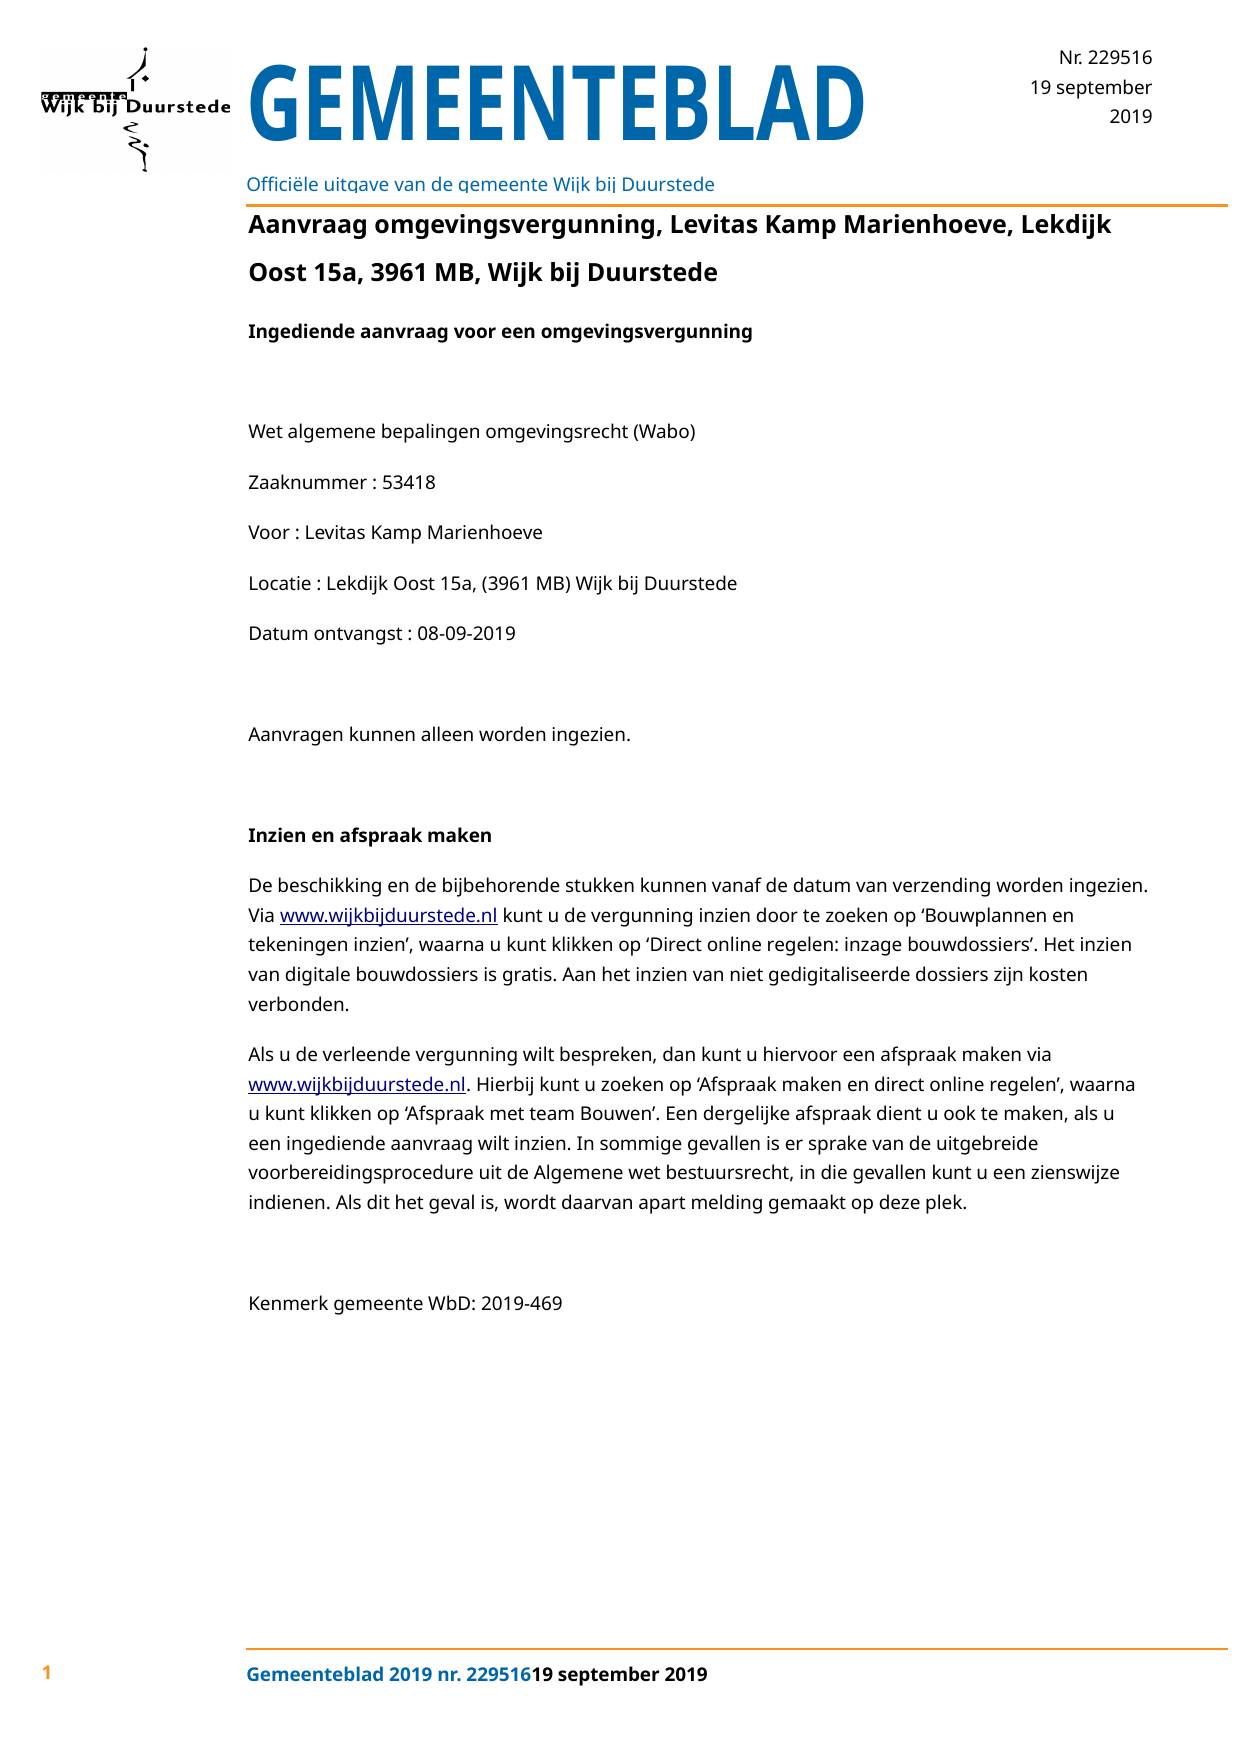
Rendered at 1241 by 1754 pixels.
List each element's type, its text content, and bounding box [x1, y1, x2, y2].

text Als u de verleende vergunning wilt bespreken, dan kunt u hiervoor een afspraak maken via www.wijkbijduurstede.nl. Hierbij kunt u zoeken op ‘Afspraak maken en direct online regelen’, waarna u kunt klikken op ‘Afspraak met team Bouwen’. Een dergelijke afspraak dient u ook te maken, als u een ingediende aanvraag wilt inzien. In sommige gevallen is er sprake van de uitgebreide voorbereidingsprocedure uit de Algemene wet bestuursrecht, in die gevallen kunt u een zienswijze indienen. Als dit het geval is, wordt daarvan apart melding gemaakt op deze plek. [248, 1041, 1152, 1215]
text Locatie : Lekdijk Oost 15a, (3961 MB) Wijk bij Duurstede [248, 570, 1152, 596]
text Voor : Levitas Kamp Marienhoeve [248, 519, 1152, 545]
text De beschikking en de bijbehorende stukken kunnen vanaf de datum van verzending worden ingezien. Via www.wijkbijduurstede.nl kunt u de vergunning inzien door te zoeken op ‘Bouwplannen en tekeningen inzien’, waarna u kunt klikken op ‘Direct online regelen: inzage bouwdossiers’. Het inzien van digitale bouwdossiers is gratis. Aan het inzien van niet gedigitaliseerde dossiers zijn kosten verbonden. [248, 872, 1152, 1017]
text Datum ontvangst : 08-09-2019 [248, 620, 1152, 646]
text Wet algemene bepalingen omgevingsrecht (Wabo) [248, 419, 1152, 444]
text Inzien en afspraak maken [248, 822, 1152, 848]
picture [41, 47, 231, 172]
text Aanvraag omgevingsvergunning, Levitas Kamp Marienhoeve, Lekdijk Oost 15a, 3961 MB, Wijk bij Duurstede [248, 207, 1152, 288]
text Aanvragen kunnen alleen worden ingezien. [248, 721, 1152, 747]
text Kenmerk gemeente WbD: 2019-469 [248, 1290, 1152, 1316]
text Zaaknummer : 53418 [248, 469, 1152, 495]
text Ingediende aanvraag voor een omgevingsvergunning [248, 318, 1152, 344]
